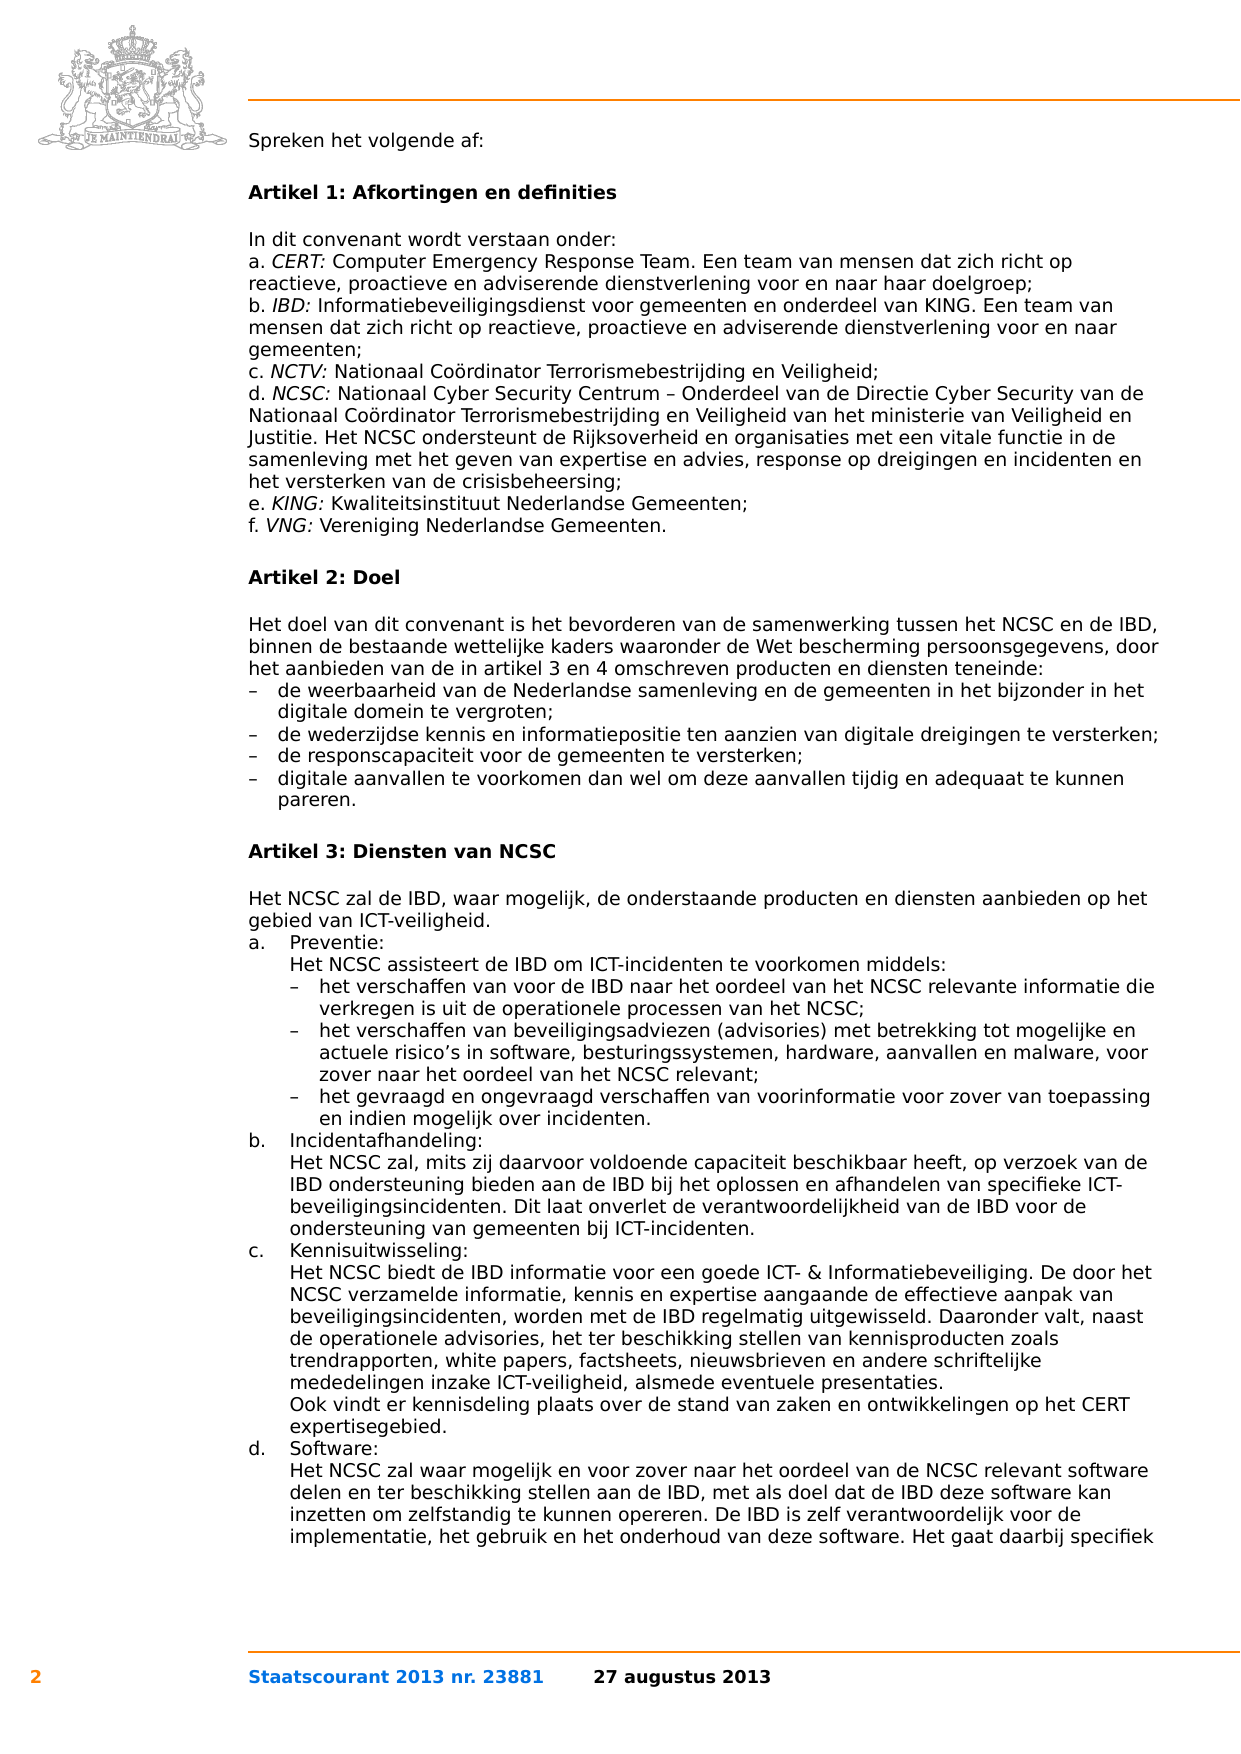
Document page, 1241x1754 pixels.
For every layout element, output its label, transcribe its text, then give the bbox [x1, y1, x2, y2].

text Het NCSC assisteert de IBD om ICT-incidenten te voorkomen middels: [289, 954, 1163, 976]
text Spreken het volgende af: [248, 130, 1163, 152]
text c. Kennisuitwisseling: [248, 1240, 1163, 1262]
text Het NCSC zal, mits zij daarvoor voldoende capaciteit beschikbaar heeft, op verzoek van de IBD ondersteuning bieden aan de IBD bij het oplossen en afhandelen van specifieke ICT-beveiligingsincidenten. Dit laat onverlet de verantwoordelijkheid van de IBD voor de ondersteuning van gemeenten bij ICT-incidenten. [289, 1152, 1163, 1240]
text b. Incidentafhandeling: [248, 1130, 1163, 1152]
text Het doel van dit convenant is het bevorderen van de samenwerking tussen het NCSC en de IBD, binnen de bestaande wettelijke kaders waaronder de Wet bescherming persoonsgegevens, door het aanbieden van de in artikel 3 en 4 omschreven producten en diensten teneinde: [248, 613, 1163, 679]
subtitle Artikel 1: Afkortingen en definities [248, 182, 1163, 204]
text Ook vindt er kennisdeling plaats over de stand van zaken en ontwikkelingen op het CERT expertisegebied. [289, 1394, 1163, 1438]
text d. NCSC: Nationaal Cyber Security Centrum – Onderdeel van de Directie Cyber Security van de Nationaal Coördinator Terrorismebestrijding en Veiligheid van het ministerie van Veiligheid en Justitie. Het NCSC ondersteunt de Rijksoverheid en organisaties met een vitale functie in de samenleving met het geven van expertise en advies, response op dreigingen en incidenten en het versterken van de crisisbeheersing; [248, 383, 1163, 493]
text – het verschaffen van voor de IBD naar het oordeel van het NCSC relevante informatie die verkregen is uit de operationele processen van het NCSC; [289, 976, 1163, 1020]
text – het gevraagd en ongevraagd verschaffen van voorinformatie voor zover van toepassing en indien mogelijk over incidenten. [289, 1086, 1163, 1130]
subtitle Artikel 2: Doel [248, 567, 1163, 588]
text In dit convenant wordt verstaan onder: [248, 229, 1163, 251]
text – digitale aanvallen te voorkomen dan wel om deze aanvallen tijdig en adequaat te kunnen pareren. [248, 767, 1163, 811]
text f. VNG: Vereniging Nederlandse Gemeenten. [248, 514, 1163, 537]
text Het NCSC biedt de IBD informatie voor een goede ICT- & Informatiebeveiliging. De door het NCSC verzamelde informatie, kennis en expertise aangaande de effectieve aanpak van beveiligingsincidenten, worden met de IBD regelmatig uitgewisseld. Daaronder valt, naast de operationele advisories, het ter beschikking stellen van kennisproducten zoals trendrapporten, white papers, factsheets, nieuwsbrieven en andere schriftelijke mededelingen inzake ICT-veiligheid, alsmede eventuele presentaties. [289, 1262, 1163, 1394]
text c. NCTV: Nationaal Coördinator Terrorismebestrijding en Veiligheid; [248, 361, 1163, 383]
text Het NCSC zal de IBD, waar mogelijk, de onderstaande producten en diensten aanbieden op het gebied van ICT-veiligheid. [248, 888, 1163, 932]
text – de responscapaciteit voor de gemeenten te versterken; [248, 745, 1163, 767]
text – het verschaffen van beveiligingsadviezen (advisories) met betrekking tot mogelijke en actuele risico’s in software, besturingssystemen, hardware, aanvallen en malware, voor zover naar het oordeel van het NCSC relevant; [289, 1020, 1163, 1086]
text d. Software: [248, 1438, 1163, 1460]
text a. Preventie: [248, 932, 1163, 954]
text e. KING: Kwaliteitsinstituut Nederlandse Gemeenten; [248, 493, 1163, 514]
text Het NCSC zal waar mogelijk en voor zover naar het oordeel van de NCSC relevant software delen en ter beschikking stellen aan de IBD, met als doel dat de IBD deze software kan inzetten om zelfstandig te kunnen opereren. De IBD is zelf verantwoordelijk voor de implementatie, het gebruik en het onderhoud van deze software. Het gaat daarbij specifiek [289, 1460, 1163, 1548]
subtitle Artikel 3: Diensten van NCSC [248, 841, 1163, 863]
text – de weerbaarheid van de Nederlandse samenleving en de gemeenten in het bijzonder in het digitale domein te vergroten; [248, 679, 1163, 723]
text a. CERT: Computer Emergency Response Team. Een team van mensen dat zich richt op reactieve, proactieve en adviserende dienstverlening voor en naar haar doelgroep; [248, 251, 1163, 295]
picture [38, 25, 227, 150]
text – de wederzijdse kennis en informatiepositie ten aanzien van digitale dreigingen te versterken; [248, 723, 1163, 745]
text b. IBD: Informatiebeveiligingsdienst voor gemeenten en onderdeel van KING. Een team van mensen dat zich richt op reactieve, proactieve en adviserende dienstverlening voor en naar gemeenten; [248, 295, 1163, 361]
